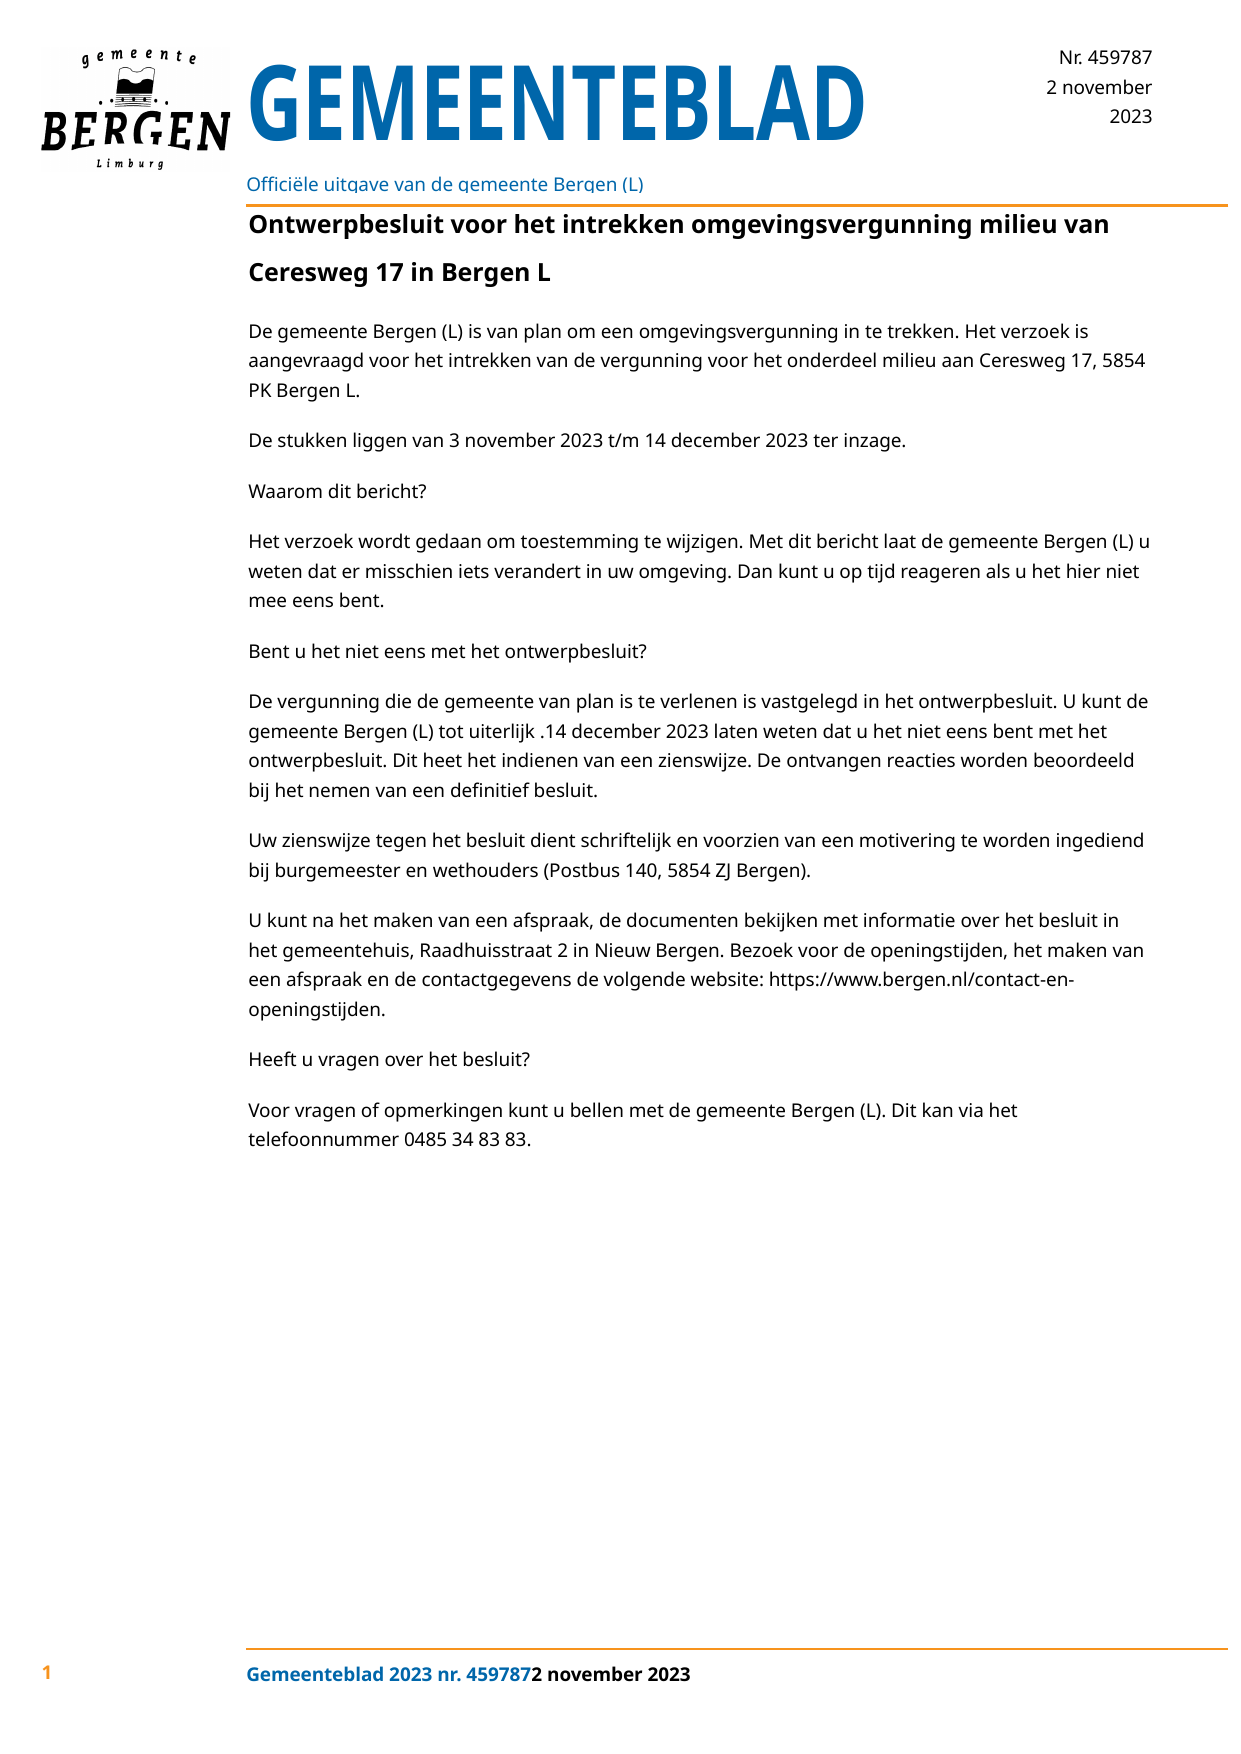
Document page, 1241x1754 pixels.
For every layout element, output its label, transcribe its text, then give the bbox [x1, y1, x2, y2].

text De vergunning die de gemeente van plan is te verlenen is vastgelegd in het ontwerpbesluit. U kunt de gemeente Bergen (L) tot uiterlijk .14 december 2023 laten weten dat u het niet eens bent met het ontwerpbesluit. Dit heet het indienen van een zienswijze. De ontvangen reacties worden beoordeeld bij het nemen van een definitief besluit. [248, 688, 1152, 803]
text Ontwerpbesluit voor het intrekken omgevingsvergunning milieu van Ceresweg 17 in Bergen L [248, 207, 1152, 288]
text Bent u het niet eens met het ontwerpbesluit? [248, 638, 1152, 664]
text Uw zienswijze tegen het besluit dient schriftelijk en voorzien van een motivering te worden ingediend bij burgemeester en wethouders (Postbus 140, 5854 ZJ Bergen). [248, 827, 1152, 883]
text De stukken liggen van 3 november 2023 t/m 14 december 2023 ter inzage. [248, 427, 1152, 453]
picture [41, 47, 231, 172]
text De gemeente Bergen (L) is van plan om een omgevingsvergunning in te trekken. Het verzoek is aangevraagd voor het intrekken van de vergunning voor het onderdeel milieu aan Ceresweg 17, 5854 PK Bergen L. [248, 318, 1152, 403]
text U kunt na het maken van een afspraak, de documenten bekijken met informatie over het besluit in het gemeentehuis, Raadhuisstraat 2 in Nieuw Bergen. Bezoek voor de openingstijden, het maken van een afspraak en de contactgegevens de volgende website: https://www.bergen.nl/contact-en-openingstijden. [248, 907, 1152, 1022]
text Voor vragen of opmerkingen kunt u bellen met de gemeente Bergen (L). Dit kan via het telefoonnummer 0485 34 83 83. [248, 1097, 1152, 1152]
text Waarom dit bericht? [248, 478, 1152, 504]
text Het verzoek wordt gedaan om toestemming te wijzigen. Met dit bericht laat de gemeente Bergen (L) u weten dat er misschien iets verandert in uw omgeving. Dan kunt u op tijd reageren als u het hier niet mee eens bent. [248, 528, 1152, 613]
text Heeft u vragen over het besluit? [248, 1047, 1152, 1072]
